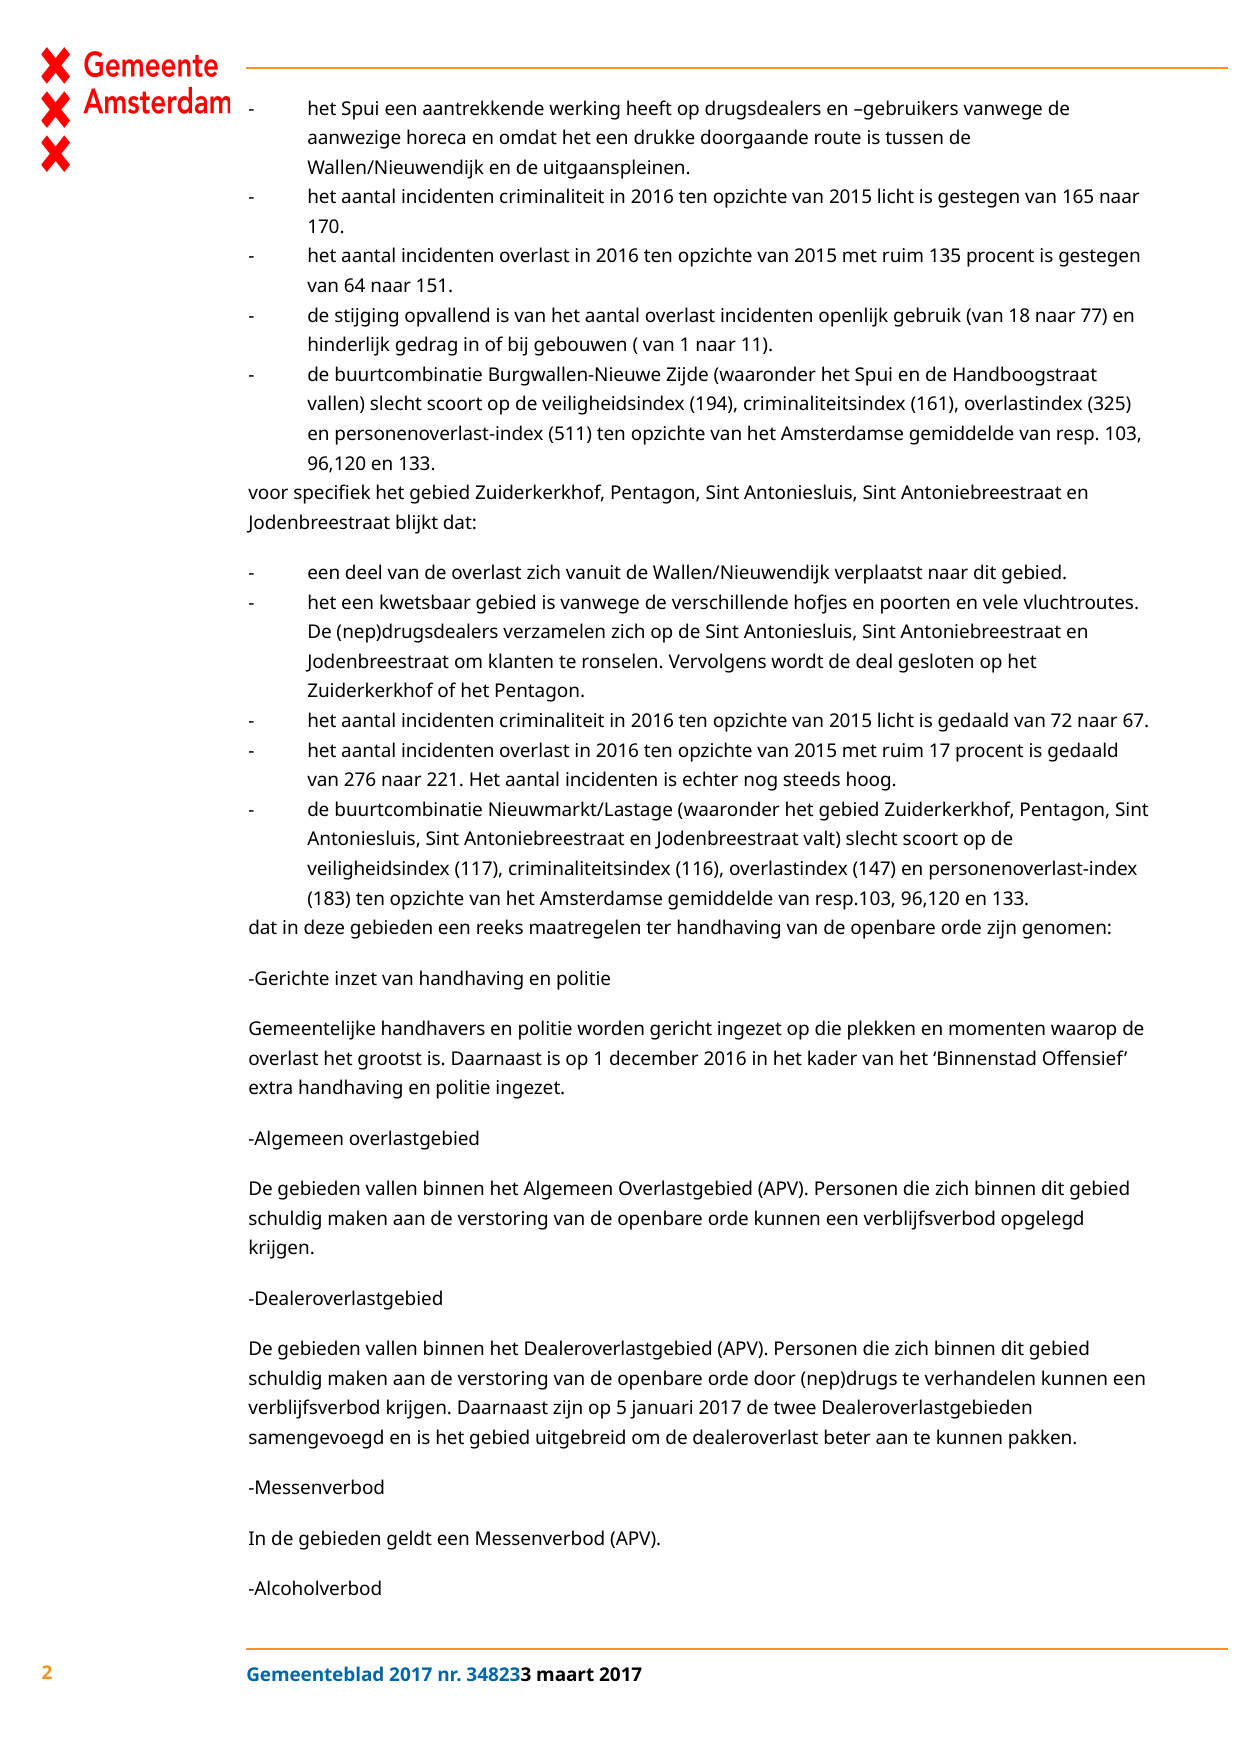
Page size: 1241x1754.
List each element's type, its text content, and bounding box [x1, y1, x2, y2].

text -Dealeroverlastgebied [248, 1285, 1152, 1311]
list het aantal incidenten criminaliteit in 2016 ten opzichte van 2015 licht is gestegen van 165 naar 170. [248, 183, 1152, 239]
text voor specifiek het gebied Zuiderkerkhof, Pentagon, Sint Antoniesluis, Sint Antoniebreestraat en Jodenbreestraat blijkt dat: [248, 479, 1152, 535]
list het aantal incidenten overlast in 2016 ten opzichte van 2015 met ruim 17 procent is gedaald van 276 naar 221. Het aantal incidenten is echter nog steeds hoog. [248, 737, 1152, 792]
text In de gebieden geldt een Messenverbod (APV). [248, 1525, 1152, 1551]
list een deel van de overlast zich vanuit de Wallen/Nieuwendijk verplaatst naar dit gebied. [248, 559, 1152, 585]
text dat in deze gebieden een reeks maatregelen ter handhaving van de openbare orde zijn genomen: [248, 914, 1152, 940]
picture [41, 47, 231, 172]
list het aantal incidenten criminaliteit in 2016 ten opzichte van 2015 licht is gedaald van 72 naar 67. [248, 707, 1152, 733]
text -Messenverbod [248, 1474, 1152, 1500]
list het een kwetsbaar gebied is vanwege de verschillende hofjes en poorten en vele vluchtroutes. De (nep)drugsdealers verzamelen zich op de Sint Antoniesluis, Sint Antoniebreestraat en Jodenbreestraat om klanten te ronselen. Vervolgens wordt de deal gesloten op het Zuiderkerkhof of het Pentagon. [248, 589, 1152, 703]
text -Gerichte inzet van handhaving en politie [248, 965, 1152, 991]
text -Alcoholverbod [248, 1575, 1152, 1601]
list de stijging opvallend is van het aantal overlast incidenten openlijk gebruik (van 18 naar 77) en hinderlijk gedrag in of bij gebouwen ( van 1 naar 11). [248, 302, 1152, 357]
list de buurtcombinatie Burgwallen-Nieuwe Zijde (waaronder het Spui en de Handboogstraat vallen) slecht scoort op de veiligheidsindex (194), criminaliteitsindex (161), overlastindex (325) en personenoverlast-index (511) ten opzichte van het Amsterdamse gemiddelde van resp. 103, 96,120 en 133. [248, 361, 1152, 476]
list het aantal incidenten overlast in 2016 ten opzichte van 2015 met ruim 135 procent is gestegen van 64 naar 151. [248, 243, 1152, 298]
text De gebieden vallen binnen het Dealeroverlastgebied (APV). Personen die zich binnen dit gebied schuldig maken aan de verstoring van de openbare orde door (nep)drugs te verhandelen kunnen een verblijfsverbod krijgen. Daarnaast zijn op 5 januari 2017 de twee Dealeroverlastgebieden samengevoegd en is het gebied uitgebreid om de dealeroverlast beter aan te kunnen pakken. [248, 1335, 1152, 1450]
text Gemeentelijke handhavers en politie worden gericht ingezet op die plekken en momenten waarop de overlast het grootst is. Daarnaast is op 1 december 2016 in het kader van het ‘Binnenstad Offensief’ extra handhaving en politie ingezet. [248, 1015, 1152, 1100]
list het Spui een aantrekkende werking heeft op drugsdealers en –gebruikers vanwege de aanwezige horeca en omdat het een drukke doorgaande route is tussen de Wallen/Nieuwendijk en de uitgaanspleinen. [248, 95, 1152, 180]
text -Algemeen overlastgebied [248, 1125, 1152, 1151]
list de buurtcombinatie Nieuwmarkt/Lastage (waaronder het gebied Zuiderkerkhof, Pentagon, Sint Antoniesluis, Sint Antoniebreestraat en Jodenbreestraat valt) slecht scoort op de veiligheidsindex (117), criminaliteitsindex (116), overlastindex (147) en personenoverlast-index (183) ten opzichte van het Amsterdamse gemiddelde van resp.103, 96,120 en 133. [248, 796, 1152, 911]
text De gebieden vallen binnen het Algemeen Overlastgebied (APV). Personen die zich binnen dit gebied schuldig maken aan de verstoring van de openbare orde kunnen een verblijfsverbod opgelegd krijgen. [248, 1175, 1152, 1260]
